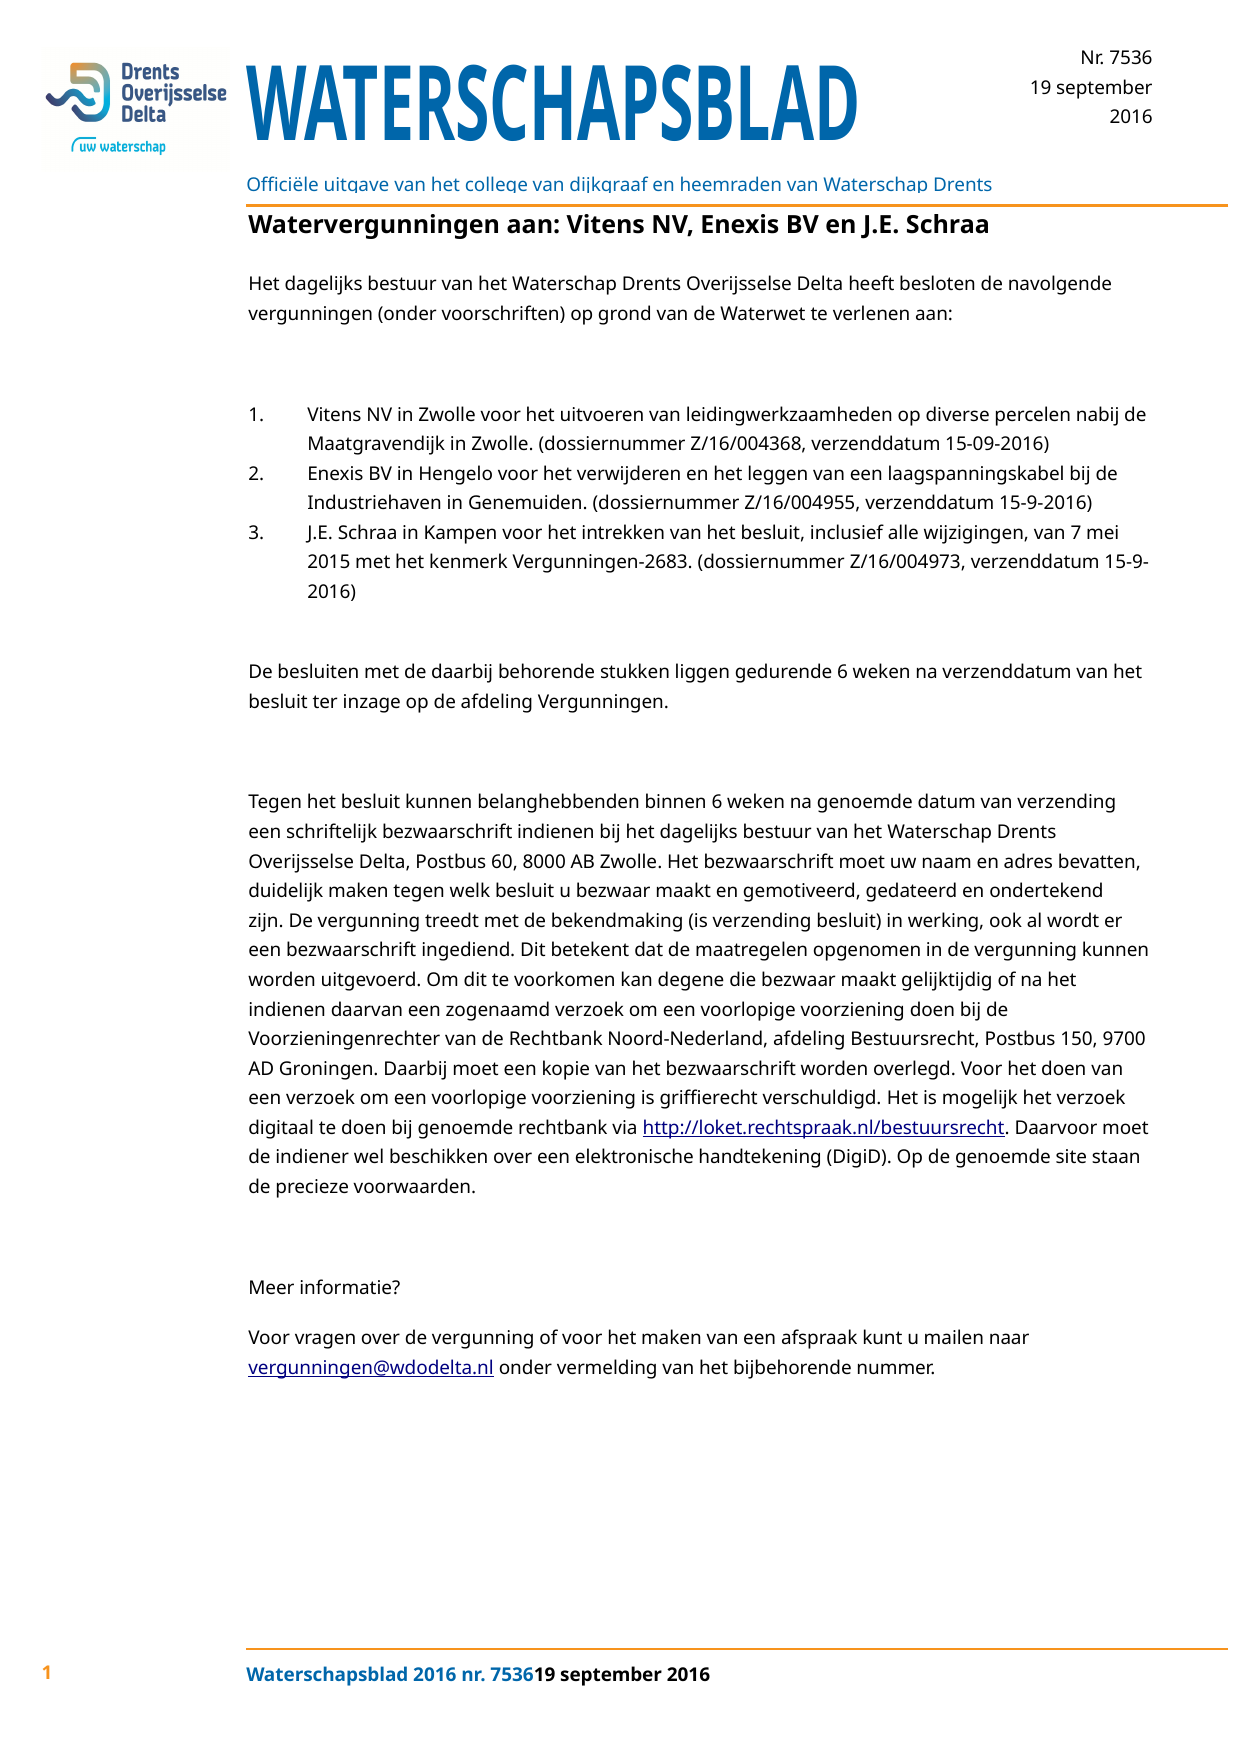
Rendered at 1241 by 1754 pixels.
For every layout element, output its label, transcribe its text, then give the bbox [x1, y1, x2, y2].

list Enexis BV in Hengelo voor het verwijderen en het leggen van een laagspanningskabel bij de Industriehaven in Genemuiden. (dossiernummer Z/16/004955, verzenddatum 15-9-2016) [248, 460, 1152, 515]
list J.E. Schraa in Kampen voor het intrekken van het besluit, inclusief alle wijzigingen, van 7 mei 2015 met het kenmerk Vergunningen-2683. (dossiernummer Z/16/004973, verzenddatum 15-9-2016) [248, 519, 1152, 604]
list Vitens NV in Zwolle voor het uitvoeren van leidingwerkzaamheden op diverse percelen nabij de Maatgravendijk in Zwolle. (dossiernummer Z/16/004368, verzenddatum 15-09-2016) [248, 401, 1152, 456]
text De besluiten met de daarbij behorende stukken liggen gedurende 6 weken na verzenddatum van het besluit ter inzage op de afdeling Vergunningen. [248, 658, 1152, 713]
text Het dagelijks bestuur van het Waterschap Drents Overijsselse Delta heeft besloten de navolgende vergunningen (onder voorschriften) op grond van de Waterwet te verlenen aan: [248, 270, 1152, 326]
text Meer informatie? [248, 1274, 1152, 1300]
text Voor vragen over de vergunning of voor het maken van een afspraak kunt u mailen naar vergunningen@wdodelta.nl onder vermelding van het bijbehorende nummer. [248, 1324, 1152, 1380]
text Watervergunningen aan: Vitens NV, Enexis BV en J.E. Schraa [248, 207, 1152, 241]
text Tegen het besluit kunnen belanghebbenden binnen 6 weken na genoemde datum van verzending een schriftelijk bezwaarschrift indienen bij het dagelijks bestuur van het Waterschap Drents Overijsselse Delta, Postbus 60, 8000 AB Zwolle. Het bezwaarschrift moet uw naam en adres bevatten, duidelijk maken tegen welk besluit u bezwaar maakt en gemotiveerd, gedateerd en ondertekend zijn. De vergunning treedt met de bekendmaking (is verzending besluit) in werking, ook al wordt er een bezwaarschrift ingediend. Dit betekent dat de maatregelen opgenomen in de vergunning kunnen worden uitgevoerd. Om dit te voorkomen kan degene die bezwaar maakt gelijktijdig of na het indienen daarvan een zogenaamd verzoek om een voorlopige voorziening doen bij de Voorzieningenrechter van de Rechtbank Noord-Nederland, afdeling Bestuursrecht, Postbus 150, 9700 AD Groningen. Daarbij moet een kopie van het bezwaarschrift worden overlegd. Voor het doen van een verzoek om een voorlopige voorziening is griffierecht verschuldigd. Het is mogelijk het verzoek digitaal te doen bij genoemde rechtbank via http://loket.rechtspraak.nl/bestuursrecht. Daarvoor moet de indiener wel beschikken over een elektronische handtekening (DigiD). Op de genoemde site staan de precieze voorwaarden. [248, 789, 1152, 1199]
picture [41, 47, 231, 172]
